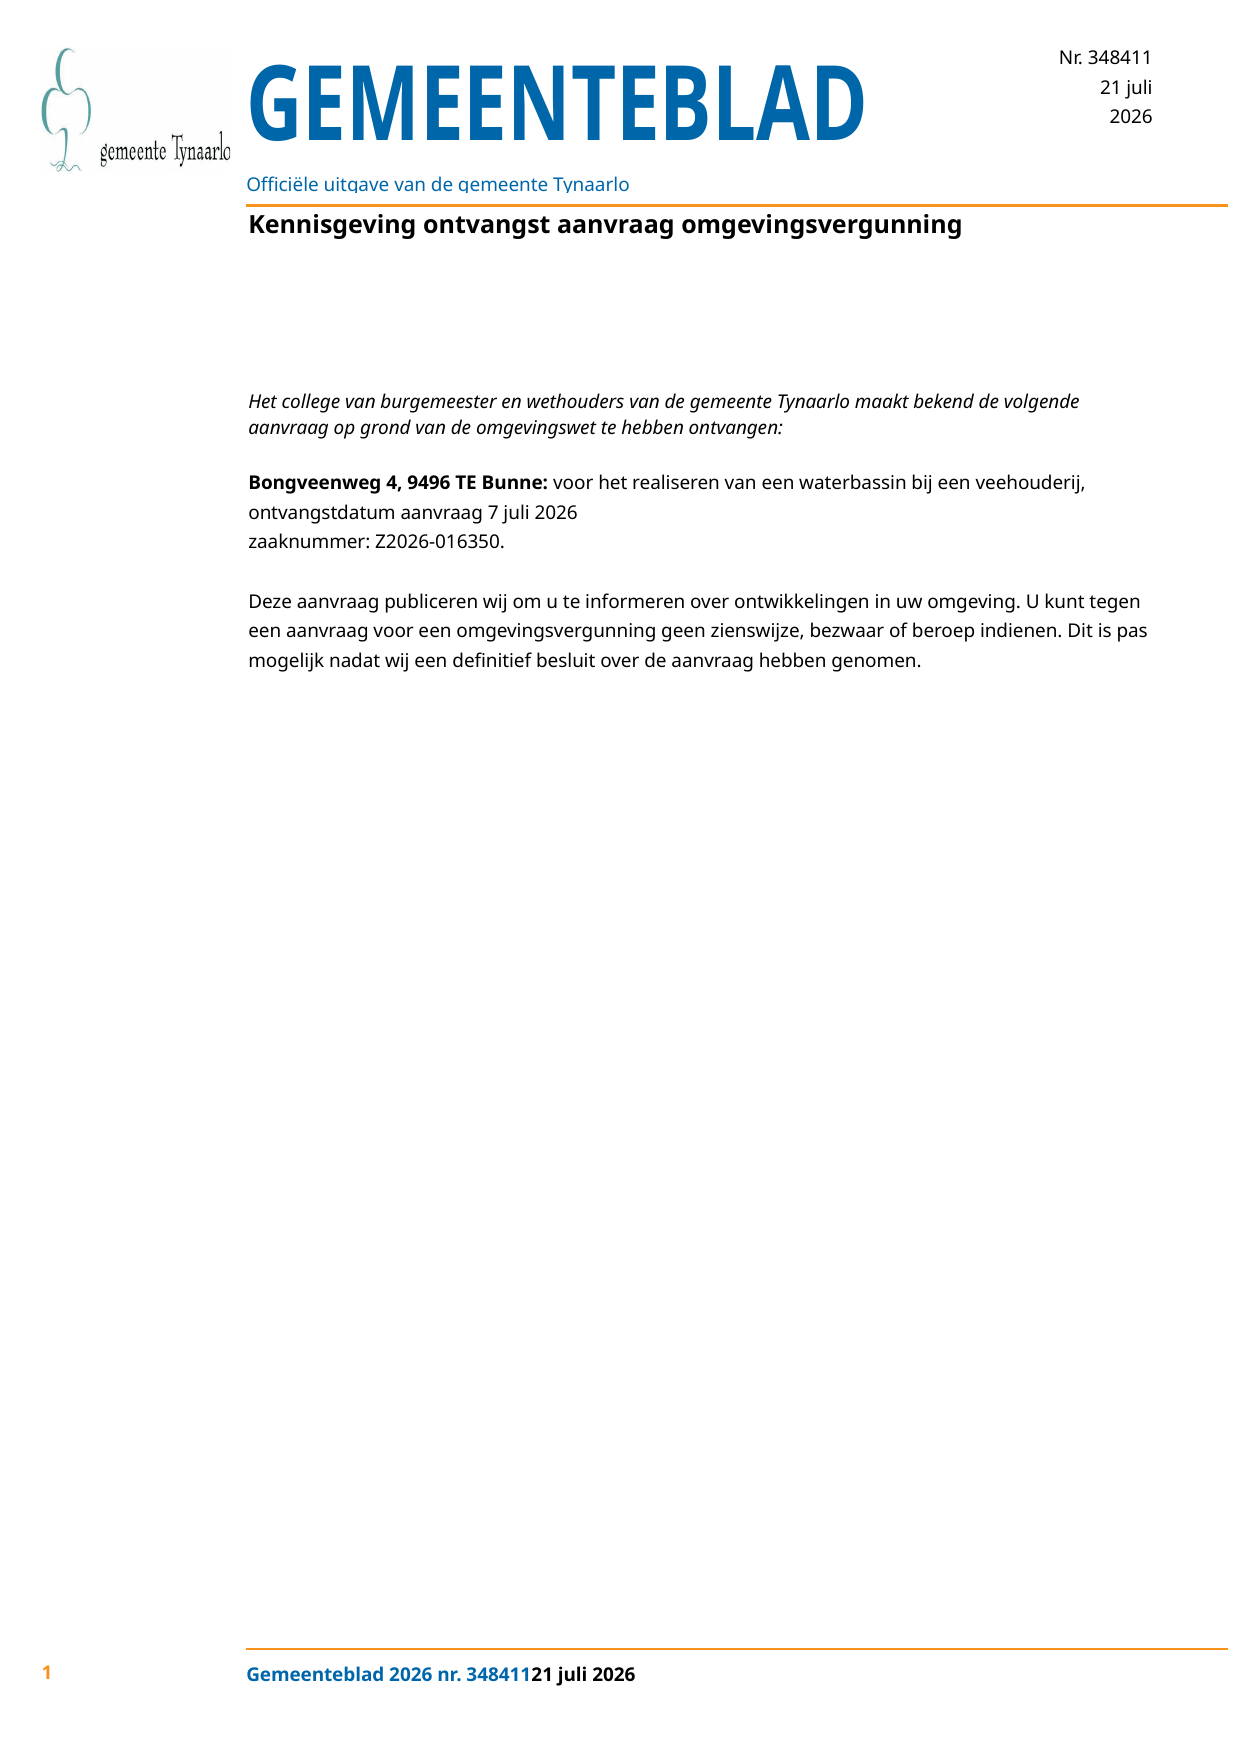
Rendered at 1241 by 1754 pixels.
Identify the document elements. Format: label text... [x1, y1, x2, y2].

text Het college van burgemeester en wethouders van de gemeente Tynaarlo maakt bekend de volgende aanvraag op grond van de omgevingswet te hebben ontvangen: [248, 388, 1152, 440]
text Kennisgeving ontvangst aanvraag omgevingsvergunning [248, 207, 1152, 241]
text Bongveenweg 4, 9496 TE Bunne: voor het realiseren van een waterbassin bij een veehouderij, ontvangstdatum aanvraag 7 juli 2026 [248, 469, 1152, 525]
picture [41, 47, 231, 172]
text zaaknummer: Z2026-016350. [248, 529, 1152, 554]
text Deze aanvraag publiceren wij om u te informeren over ontwikkelingen in uw omgeving. U kunt tegen een aanvraag voor een omgevingsvergunning geen zienswijze, bezwaar of beroep indienen. Dit is pas mogelijk nadat wij een definitief besluit over de aanvraag hebben genomen. [248, 588, 1152, 673]
